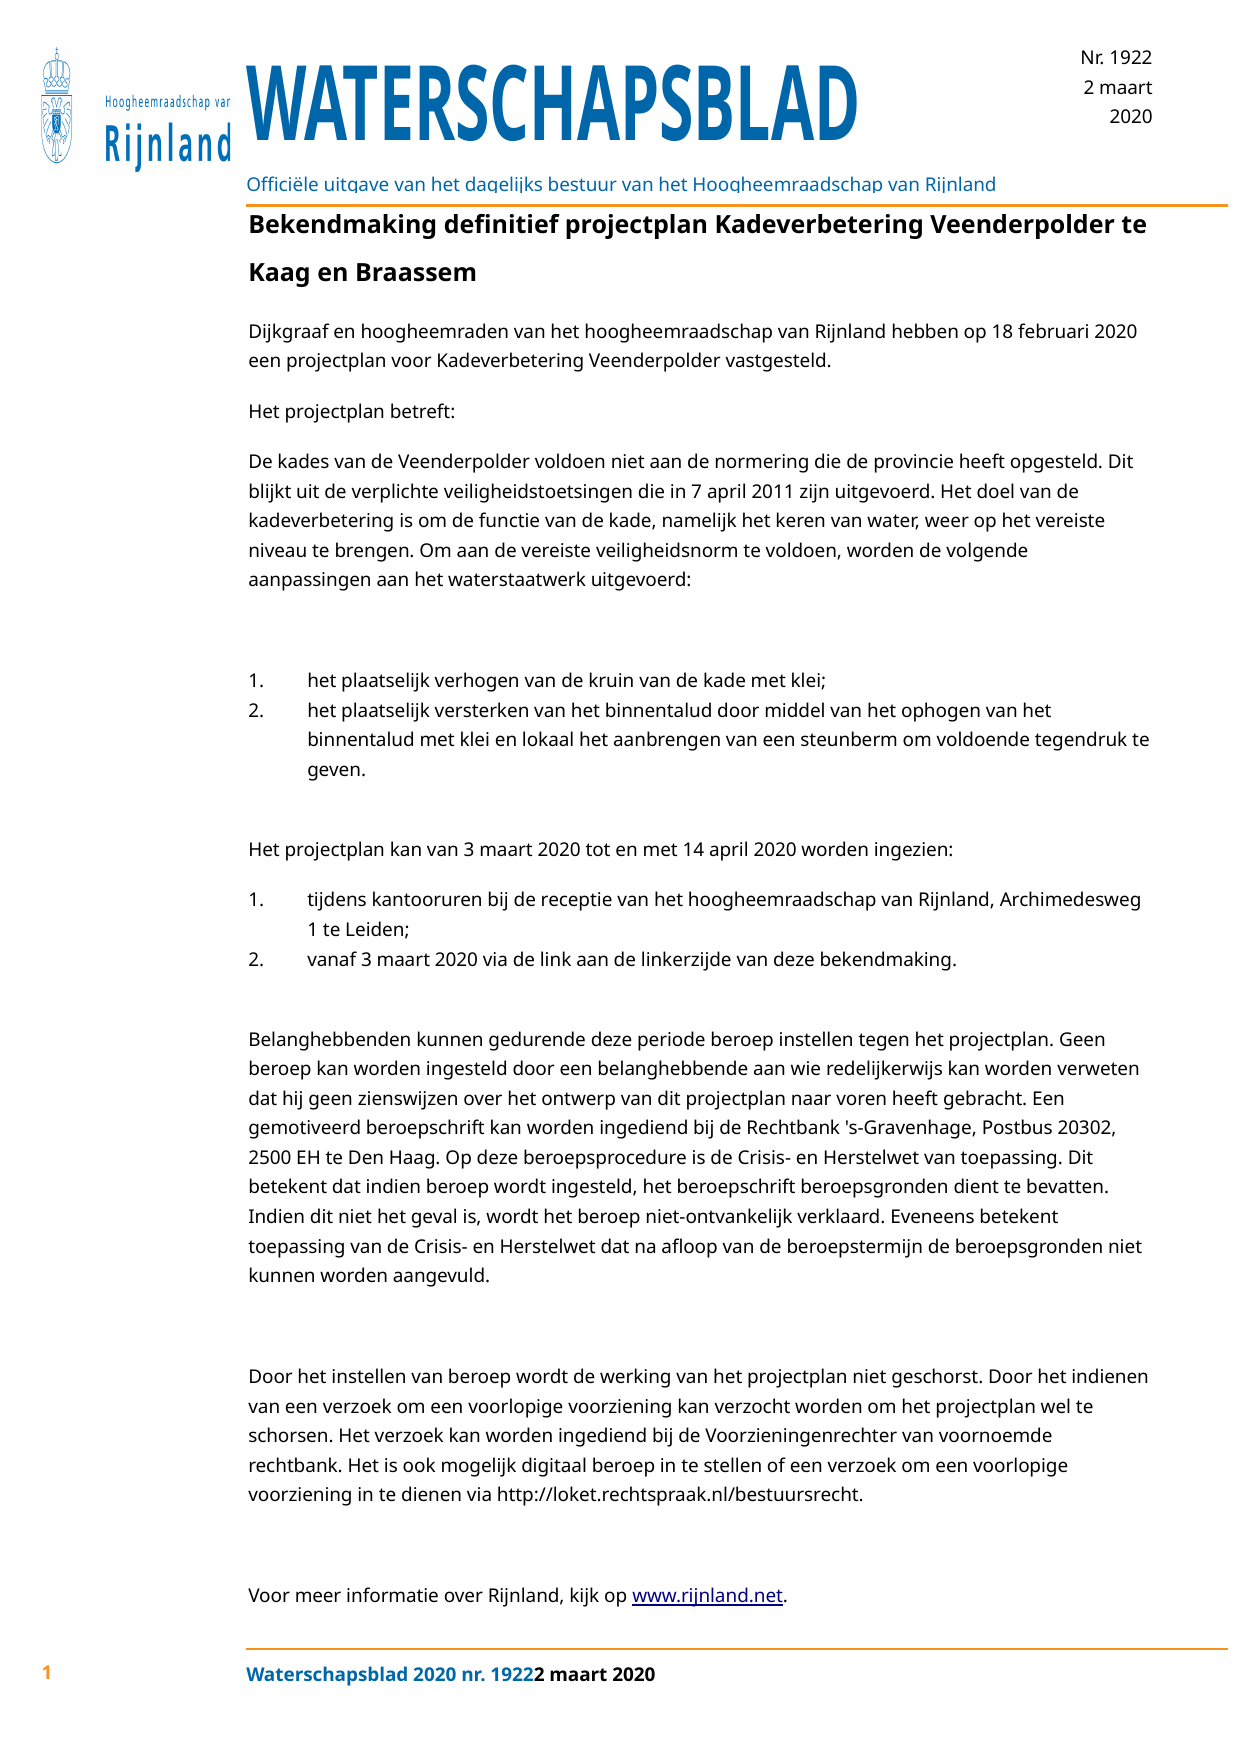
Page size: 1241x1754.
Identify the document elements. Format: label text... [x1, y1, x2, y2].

text Belanghebbenden kunnen gedurende deze periode beroep instellen tegen het projectplan. Geen beroep kan worden ingesteld door een belanghebbende aan wie redelijkerwijs kan worden verweten dat hij geen zienswijzen over het ontwerp van dit projectplan naar voren heeft gebracht. Een gemotiveerd beroepschrift kan worden ingediend bij de Rechtbank 's-Gravenhage, Postbus 20302, 2500 EH te Den Haag. Op deze beroepsprocedure is de Crisis- en Herstelwet van toepassing. Dit betekent dat indien beroep wordt ingesteld, het beroepschrift beroepsgronden dient te bevatten. Indien dit niet het geval is, wordt het beroep niet-ontvankelijk verklaard. Eveneens betekent toepassing van de Crisis- en Herstelwet dat na afloop van de beroepstermijn de beroepsgronden niet kunnen worden aangevuld. [248, 1026, 1152, 1288]
text Het projectplan betreft: [248, 398, 1152, 424]
text Bekendmaking definitief projectplan Kadeverbetering Veenderpolder te Kaag en Braassem [248, 207, 1152, 288]
picture [41, 47, 231, 172]
text Dijkgraaf en hoogheemraden van het hoogheemraadschap van Rijnland hebben op 18 februari 2020 een projectplan voor Kadeverbetering Veenderpolder vastgesteld. [248, 318, 1152, 373]
text Het projectplan kan van 3 maart 2020 tot en met 14 april 2020 worden ingezien: [248, 836, 1152, 862]
list het plaatselijk verhogen van de kruin van de kade met klei; [248, 667, 1152, 693]
list het plaatselijk versterken van het binnentalud door middel van het ophogen van het binnentalud met klei en lokaal het aanbrengen van een steunberm om voldoende tegendruk te geven. [248, 697, 1152, 782]
text De kades van de Veenderpolder voldoen niet aan de normering die de provincie heeft opgesteld. Dit blijkt uit de verplichte veiligheidstoetsingen die in 7 april 2011 zijn uitgevoerd. Het doel van de kadeverbetering is om de functie van de kade, namelijk het keren van water, weer op het vereiste niveau te brengen. Om aan de vereiste veiligheidsnorm te voldoen, worden de volgende aanpassingen aan het waterstaatwerk uitgevoerd: [248, 448, 1152, 592]
text Voor meer informatie over Rijnland, kijk op www.rijnland.net. [248, 1582, 1152, 1608]
list tijdens kantooruren bij de receptie van het hoogheemraadschap van Rijnland, Archimedesweg 1 te Leiden; [248, 887, 1152, 942]
text Door het instellen van beroep wordt de werking van het projectplan niet geschorst. Door het indienen van een verzoek om een voorlopige voorziening kan verzocht worden om het projectplan wel te schorsen. Het verzoek kan worden ingediend bij de Voorzieningenrechter van voornoemde rechtbank. Het is ook mogelijk digitaal beroep in te stellen of een verzoek om een voorlopige voorziening in te dienen via http://loket.rechtspraak.nl/bestuursrecht. [248, 1363, 1152, 1507]
list vanaf 3 maart 2020 via de link aan de linkerzijde van deze bekendmaking. [248, 946, 1152, 972]
